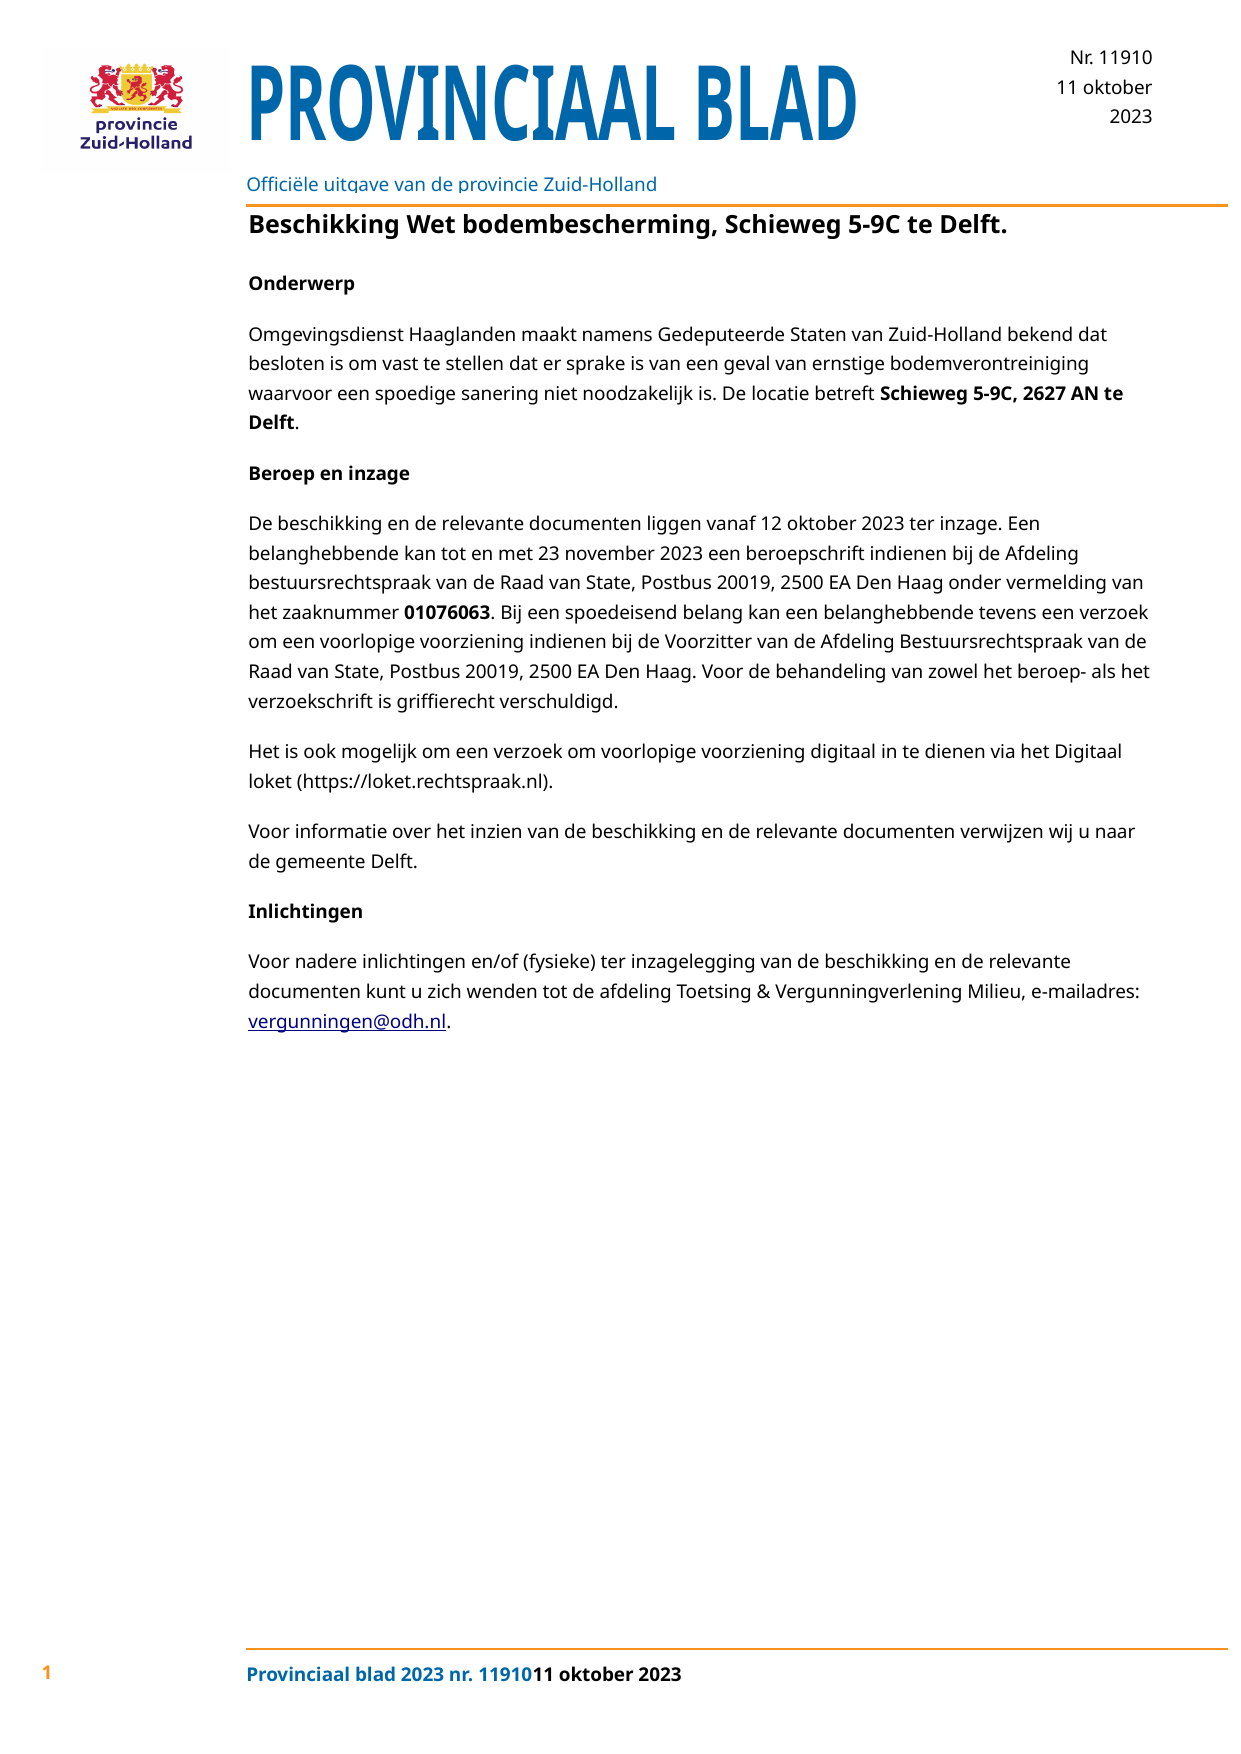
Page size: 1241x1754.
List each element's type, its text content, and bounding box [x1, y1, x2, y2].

text Voor nadere inlichtingen en/of (fysieke) ter inzagelegging van de beschikking en de relevante documenten kunt u zich wenden tot de afdeling Toetsing & Vergunningverlening Milieu, e-mailadres: vergunningen@odh.nl. [248, 949, 1152, 1033]
text Beschikking Wet bodembescherming, Schieweg 5-9C te Delft. [248, 207, 1152, 241]
picture [41, 47, 231, 172]
text Voor informatie over het inzien van de beschikking en de relevante documenten verwijzen wij u naar de gemeente Delft. [248, 818, 1152, 873]
text De beschikking en de relevante documenten liggen vanaf 12 oktober 2023 ter inzage. Een belanghebbende kan tot en met 23 november 2023 een beroepschrift indienen bij de Afdeling bestuursrechtspraak van de Raad van State, Postbus 20019, 2500 EA Den Haag onder vermelding van het zaaknummer 01076063. Bij een spoedeisend belang kan een belanghebbende tevens een verzoek om een voorlopige voorziening indienen bij de Voorzitter van de Afdeling Bestuursrechtspraak van de Raad van State, Postbus 20019, 2500 EA Den Haag. Voor de behandeling van zowel het beroep- als het verzoekschrift is griffierecht verschuldigd. [248, 510, 1152, 713]
text Beroep en inzage [248, 460, 1152, 486]
text Inlichtingen [248, 898, 1152, 924]
text Omgevingsdienst Haaglanden maakt namens Gedeputeerde Staten van Zuid-Holland bekend dat besloten is om vast te stellen dat er sprake is van een geval van ernstige bodemverontreiniging waarvoor een spoedige sanering niet noodzakelijk is. De locatie betreft Schieweg 5-9C, 2627 AN te Delft. [248, 321, 1152, 435]
text Het is ook mogelijk om een verzoek om voorlopige voorziening digitaal in te dienen via het Digitaal loket (https://loket.rechtspraak.nl). [248, 738, 1152, 793]
text Onderwerp [248, 270, 1152, 296]
